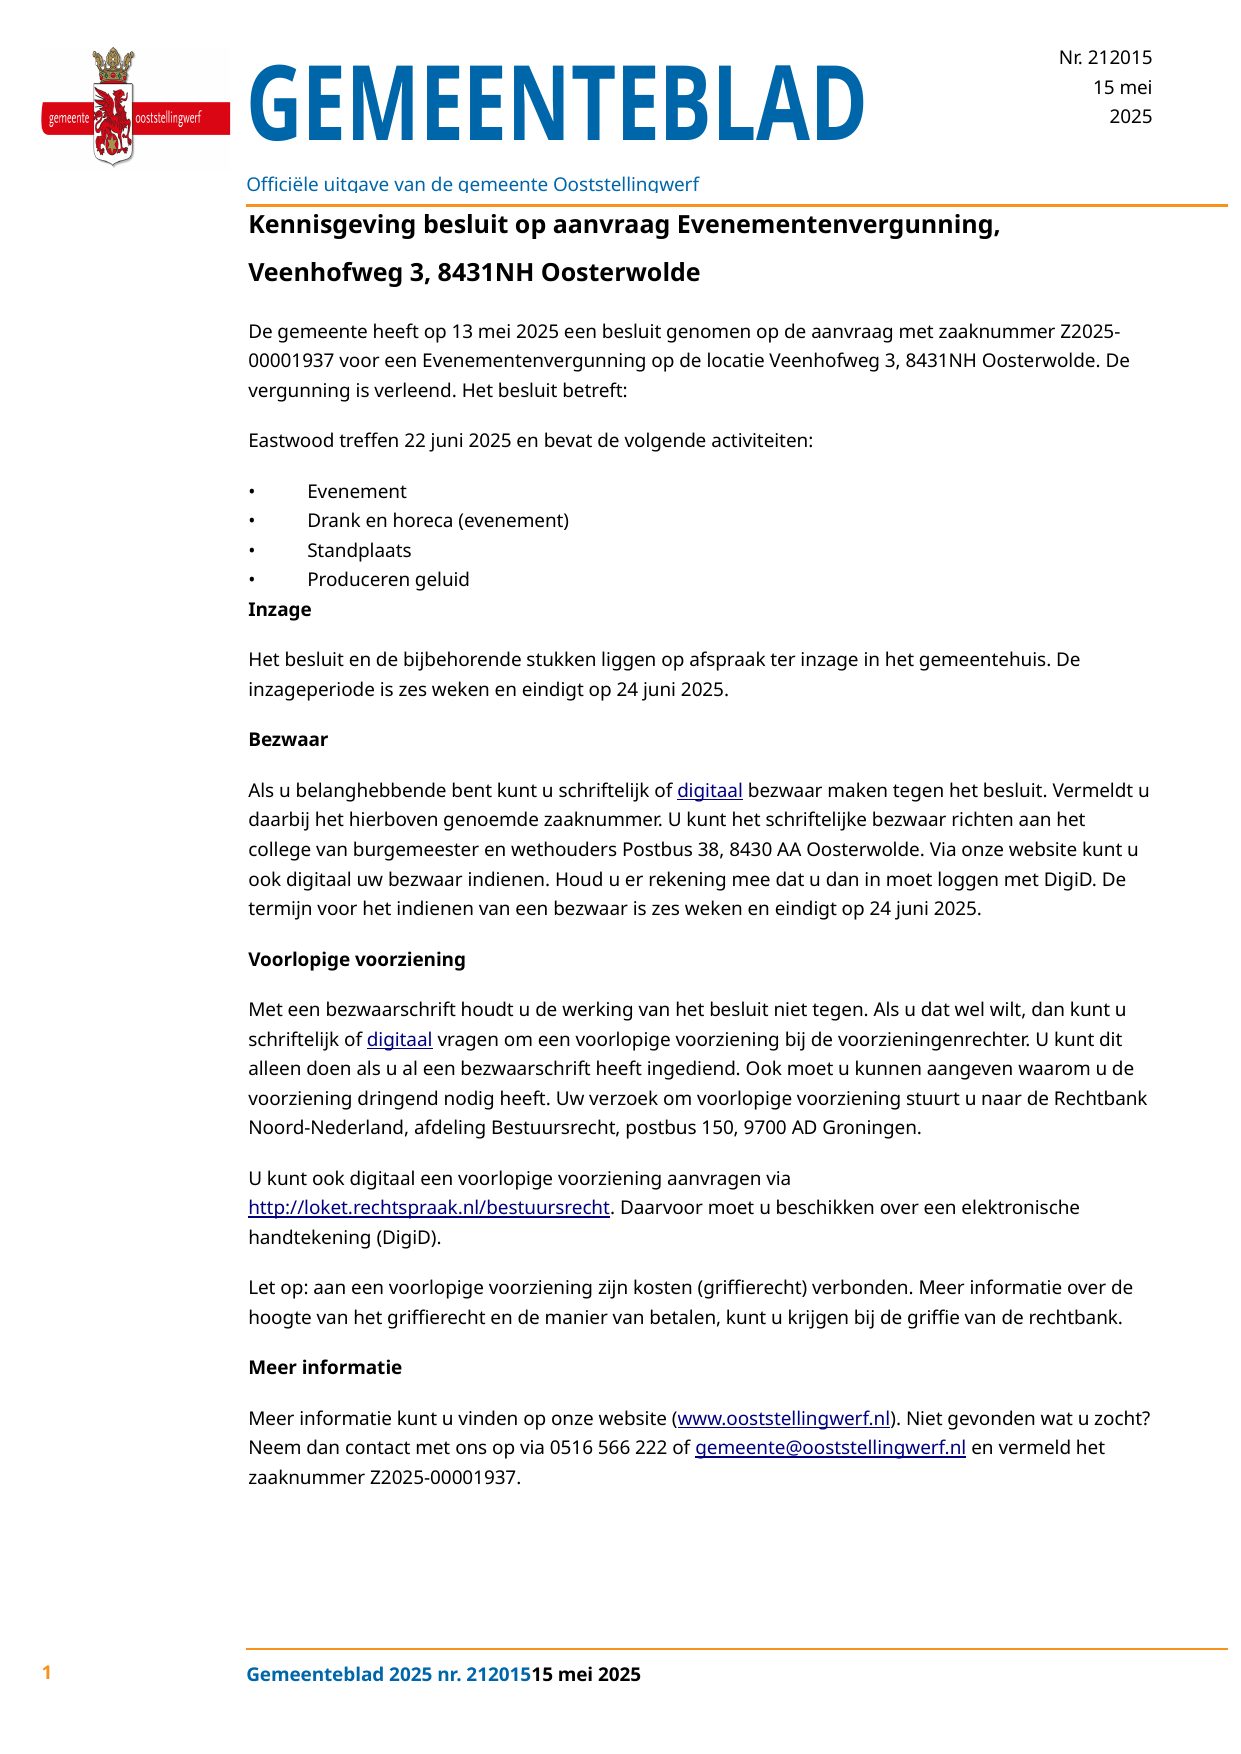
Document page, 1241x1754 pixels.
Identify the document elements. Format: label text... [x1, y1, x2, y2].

list Produceren geluid [248, 567, 1152, 592]
text De gemeente heeft op 13 mei 2025 een besluit genomen op de aanvraag met zaaknummer Z2025-00001937 voor een Evenementenvergunning op de locatie Veenhofweg 3, 8431NH Oosterwolde. De vergunning is verleend. Het besluit betreft: [248, 318, 1152, 403]
list Standplaats [248, 537, 1152, 563]
text U kunt ook digitaal een voorlopige voorziening aanvragen via http://loket.rechtspraak.nl/bestuursrecht. Daarvoor moet u beschikken over een elektronische handtekening (DigiD). [248, 1165, 1152, 1250]
text Met een bezwaarschrift houdt u de werking van het besluit niet tegen. Als u dat wel wilt, dan kunt u schriftelijk of digitaal vragen om een voorlopige voorziening bij de voorzieningenrechter. U kunt dit alleen doen als u al een bezwaarschrift heeft ingediend. Ook moet u kunnen aangeven waarom u de voorziening dringend nodig heeft. Uw verzoek om voorlopige voorziening stuurt u naar de Rechtbank Noord-Nederland, afdeling Bestuursrecht, postbus 150, 9700 AD Groningen. [248, 996, 1152, 1140]
text Inzage [248, 596, 1152, 622]
text Als u belanghebbende bent kunt u schriftelijk of digitaal bezwaar maken tegen het besluit. Vermeldt u daarbij het hierboven genoemde zaaknummer. U kunt het schriftelijke bezwaar richten aan het college van burgemeester en wethouders Postbus 38, 8430 AA Oosterwolde. Via onze website kunt u ook digitaal uw bezwaar indienen. Houd u er rekening mee dat u dan in moet loggen met DigiD. De termijn voor het indienen van een bezwaar is zes weken en eindigt op 24 juni 2025. [248, 777, 1152, 921]
text Kennisgeving besluit op aanvraag Evenementenvergunning, Veenhofweg 3, 8431NH Oosterwolde [248, 207, 1152, 288]
picture [41, 47, 231, 172]
text Voorlopige voorziening [248, 946, 1152, 972]
text Eastwood treffen 22 juni 2025 en bevat de volgende activiteiten: [248, 427, 1152, 453]
text Bezwaar [248, 727, 1152, 752]
text Het besluit en de bijbehorende stukken liggen op afspraak ter inzage in het gemeentehuis. De inzageperiode is zes weken en eindigt op 24 juni 2025. [248, 647, 1152, 702]
text Meer informatie [248, 1354, 1152, 1380]
list Evenement [248, 478, 1152, 504]
list Drank en horeca (evenement) [248, 507, 1152, 533]
text Meer informatie kunt u vinden op onze website (www.ooststellingwerf.nl). Niet gevonden wat u zocht? Neem dan contact met ons op via 0516 566 222 of gemeente@ooststellingwerf.nl en vermeld het zaaknummer Z2025-00001937. [248, 1405, 1152, 1490]
text Let op: aan een voorlopige voorziening zijn kosten (griffierecht) verbonden. Meer informatie over de hoogte van het griffierecht en de manier van betalen, kunt u krijgen bij de griffie van de rechtbank. [248, 1274, 1152, 1330]
